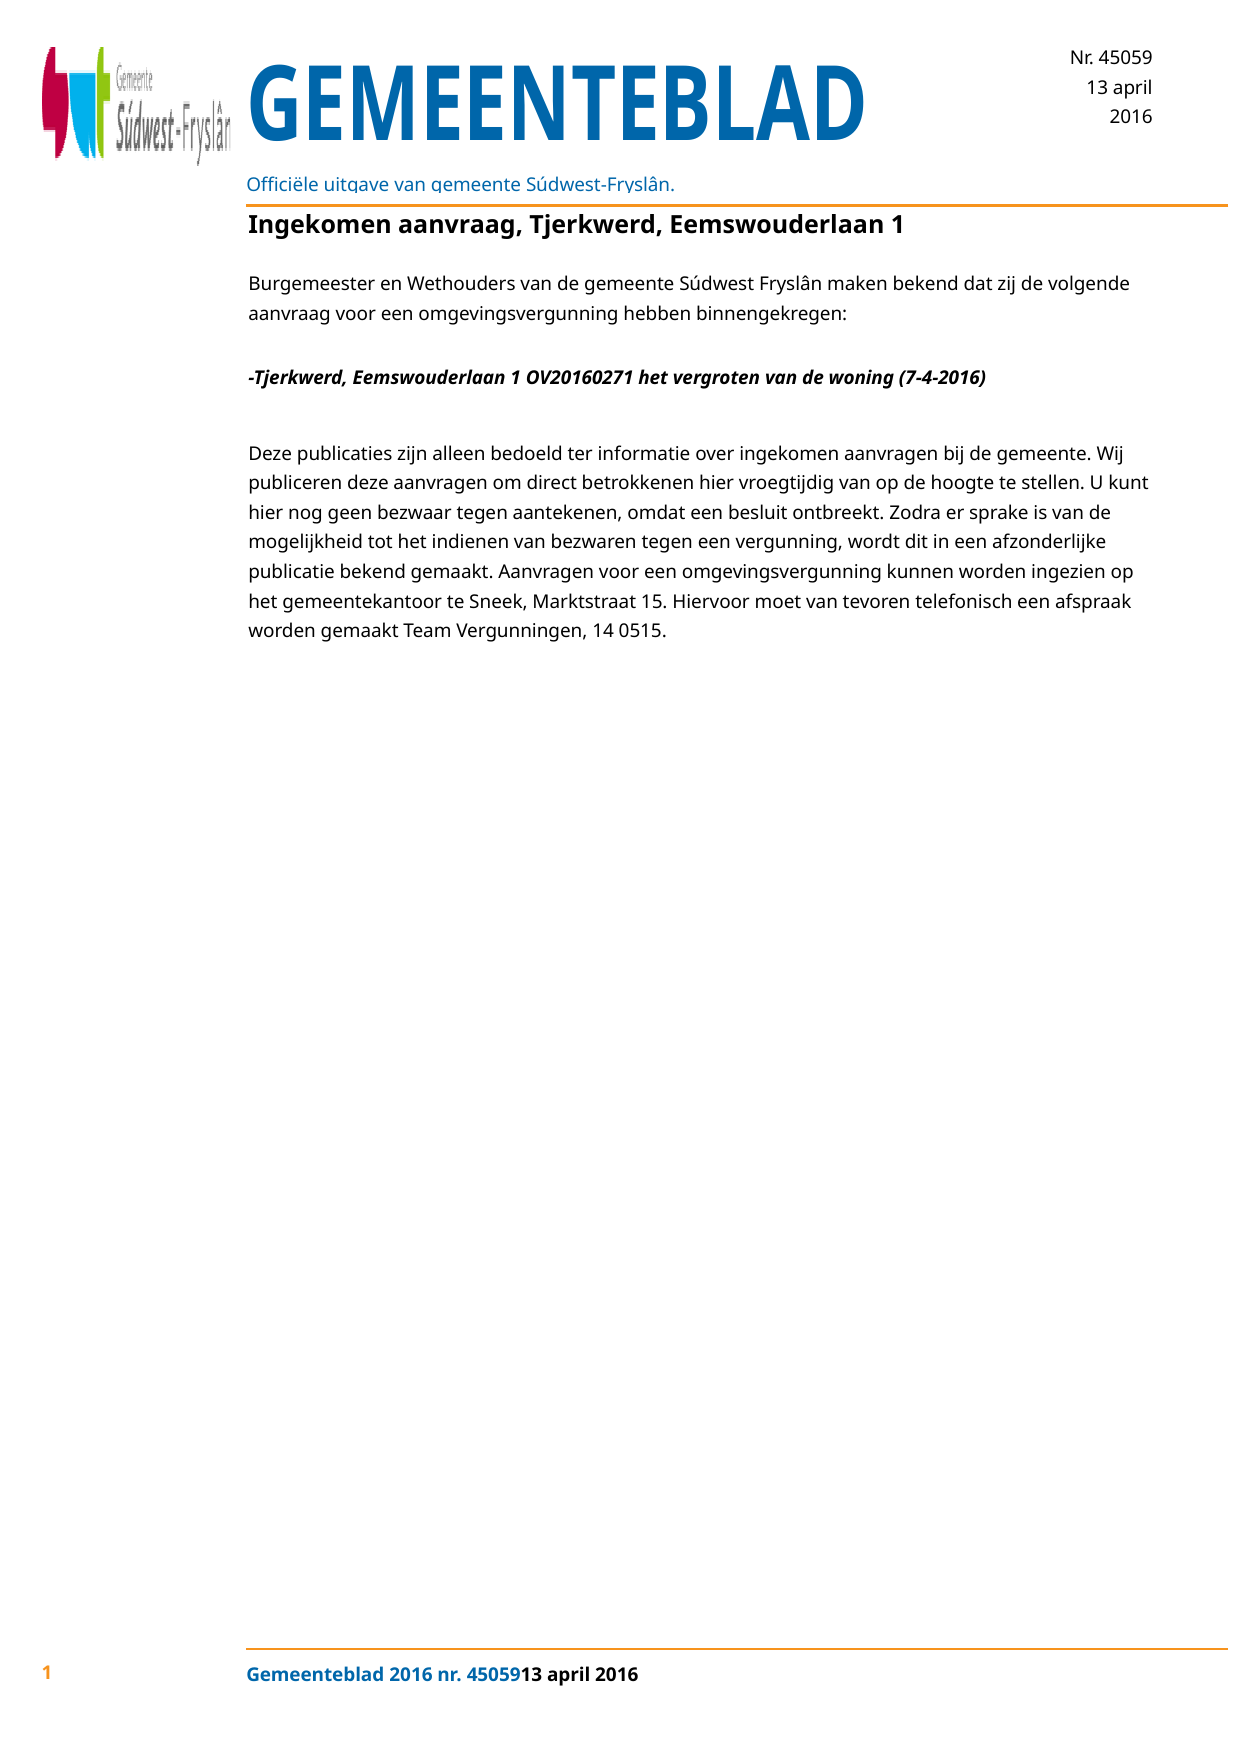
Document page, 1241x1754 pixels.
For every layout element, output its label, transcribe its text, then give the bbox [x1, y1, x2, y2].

text Burgemeester en Wethouders van de gemeente Súdwest Fryslân maken bekend dat zij de volgende aanvraag voor een omgevingsvergunning hebben binnengekregen: [248, 270, 1152, 326]
picture [41, 47, 231, 172]
text -Tjerkwerd, Eemswouderlaan 1 OV20160271 het vergroten van de woning (7-4-2016) [248, 364, 1152, 389]
text Ingekomen aanvraag, Tjerkwerd, Eemswouderlaan 1 [248, 207, 1152, 241]
text Deze publicaties zijn alleen bedoeld ter informatie over ingekomen aanvragen bij de gemeente. Wij publiceren deze aanvragen om direct betrokkenen hier vroegtijdig van op de hoogte te stellen. U kunt hier nog geen bezwaar tegen aantekenen, omdat een besluit ontbreekt. Zodra er sprake is van de mogelijkheid tot het indienen van bezwaren tegen een vergunning, wordt dit in een afzonderlijke publicatie bekend gemaakt. Aanvragen voor een omgevingsvergunning kunnen worden ingezien op het gemeentekantoor te Sneek, Marktstraat 15. Hiervoor moet van tevoren telefonisch een afspraak worden gemaakt Team Vergunningen, 14 0515. [248, 440, 1152, 643]
